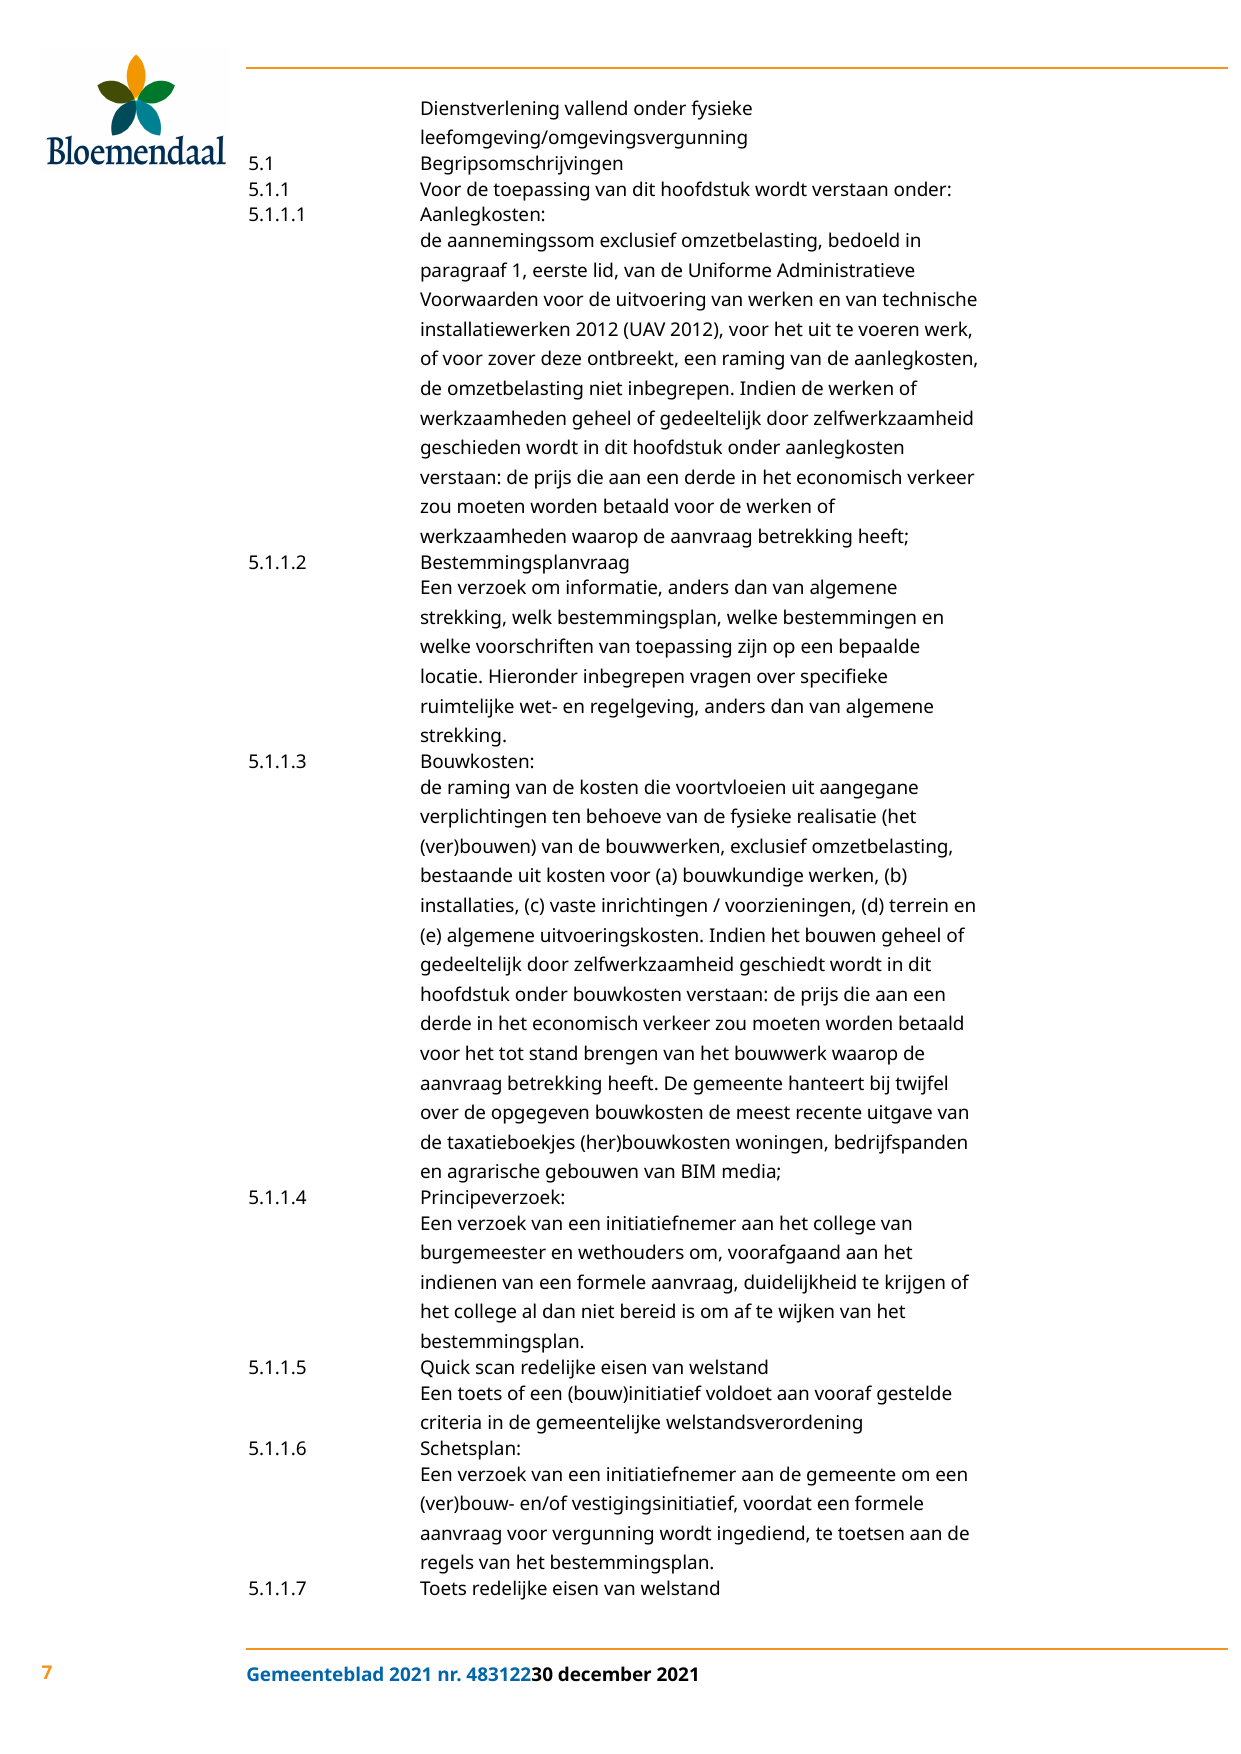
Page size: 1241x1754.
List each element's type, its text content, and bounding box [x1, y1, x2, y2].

table_cell Voor de toepassing van dit hoofdstuk wordt verstaan onder: [420, 176, 980, 202]
table_cell 5.1.1.4 [248, 1184, 420, 1210]
table_cell 5.1.1.5 [248, 1354, 420, 1380]
table_cell [980, 1435, 1152, 1461]
table_cell Principeverzoek: [420, 1184, 980, 1210]
table_cell [248, 575, 420, 748]
table_cell [980, 95, 1152, 150]
table_cell [248, 774, 420, 1184]
table_cell Begripsomschrijvingen [420, 150, 980, 176]
table_cell 5.1.1.2 [248, 549, 420, 574]
table_cell [248, 95, 420, 150]
table_cell 5.1.1 [248, 176, 420, 202]
table_cell [980, 227, 1152, 549]
table_cell [980, 150, 1152, 176]
table_cell Een verzoek van een initiatiefnemer aan het college van burgemeester en wethouders om, voorafgaand aan het indienen van een formele aanvraag, duidelijkheid te krijgen of het college al dan niet bereid is om af te wijken van het bestemmingsplan. [420, 1210, 980, 1354]
table_cell Schetsplan: [420, 1435, 980, 1461]
table_cell [980, 575, 1152, 748]
table_cell 5.1 [248, 150, 420, 176]
table_cell Bestemmingsplanvraag [420, 549, 980, 574]
table_cell Een verzoek van een initiatiefnemer aan de gemeente om een (ver)bouw- en/of vestigingsinitiatief, voordat een formele aanvraag voor vergunning wordt ingediend, te toetsen aan de regels van het bestemmingsplan. [420, 1461, 980, 1575]
table_cell [980, 774, 1152, 1184]
table_cell de raming van de kosten die voortvloeien uit aangegane verplichtingen ten behoeve van de fysieke realisatie (het (ver)bouwen) van de bouwwerken, exclusief omzetbelasting, bestaande uit kosten voor (a) bouwkundige werken, (b) installaties, (c) vaste inrichtingen / voorzieningen, (d) terrein en (e) algemene uitvoeringskosten. Indien het bouwen geheel of gedeeltelijk door zelfwerkzaamheid geschiedt wordt in dit hoofdstuk onder bouwkosten verstaan: de prijs die aan een derde in het economisch verkeer zou moeten worden betaald voor het tot stand brengen van het bouwwerk waarop de aanvraag betrekking heeft. De gemeente hanteert bij twijfel over de opgegeven bouwkosten de meest recente uitgave van de taxatieboekjes (her)bouwkosten woningen, bedrijfspanden en agrarische gebouwen van BIM media; [420, 774, 980, 1184]
table_cell Quick scan redelijke eisen van welstand [420, 1354, 980, 1380]
table_cell [248, 1210, 420, 1354]
table_cell [980, 1354, 1152, 1380]
table_cell de aannemingssom exclusief omzetbelasting, bedoeld in paragraaf 1, eerste lid, van de Uniforme Administratieve Voorwaarden voor de uitvoering van werken en van technische installatiewerken 2012 (UAV 2012), voor het uit te voeren werk, of voor zover deze ontbreekt, een raming van de aanlegkosten, de omzetbelasting niet inbegrepen. Indien de werken of werkzaamheden geheel of gedeeltelijk door zelfwerkzaamheid geschieden wordt in dit hoofdstuk onder aanlegkosten verstaan: de prijs die aan een derde in het economisch verkeer zou moeten worden betaald voor de werken of werkzaamheden waarop de aanvraag betrekking heeft; [420, 227, 980, 549]
picture [41, 47, 231, 172]
table_cell [980, 1184, 1152, 1210]
table_cell 5.1.1.6 [248, 1435, 420, 1461]
table_cell [980, 176, 1152, 202]
table_cell Dienstverlening vallend onder fysieke leefomgeving/omgevingsvergunning [420, 95, 980, 150]
table_cell [980, 1461, 1152, 1575]
table_cell [980, 549, 1152, 574]
table_cell [248, 227, 420, 549]
table_cell [980, 748, 1152, 774]
table_cell Bouwkosten: [420, 748, 980, 774]
table_cell 5.1.1.3 [248, 748, 420, 774]
table_cell 5.1.1.7 [248, 1575, 420, 1601]
table_cell Een toets of een (bouw)initiatief voldoet aan vooraf gestelde criteria in de gemeentelijke welstandsverordening [420, 1380, 980, 1435]
table_cell [248, 1461, 420, 1575]
table_cell Aanlegkosten: [420, 202, 980, 227]
table_cell [980, 202, 1152, 227]
table_cell [980, 1380, 1152, 1435]
table_cell [980, 1575, 1152, 1601]
table_cell Toets redelijke eisen van welstand [420, 1575, 980, 1601]
table_cell [248, 1380, 420, 1435]
table_cell [980, 1210, 1152, 1354]
table_cell 5.1.1.1 [248, 202, 420, 227]
table_cell Een verzoek om informatie, anders dan van algemene strekking, welk bestemmingsplan, welke bestemmingen en welke voorschriften van toepassing zijn op een bepaalde locatie. Hieronder inbegrepen vragen over specifieke ruimtelijke wet- en regelgeving, anders dan van algemene strekking. [420, 575, 980, 748]
